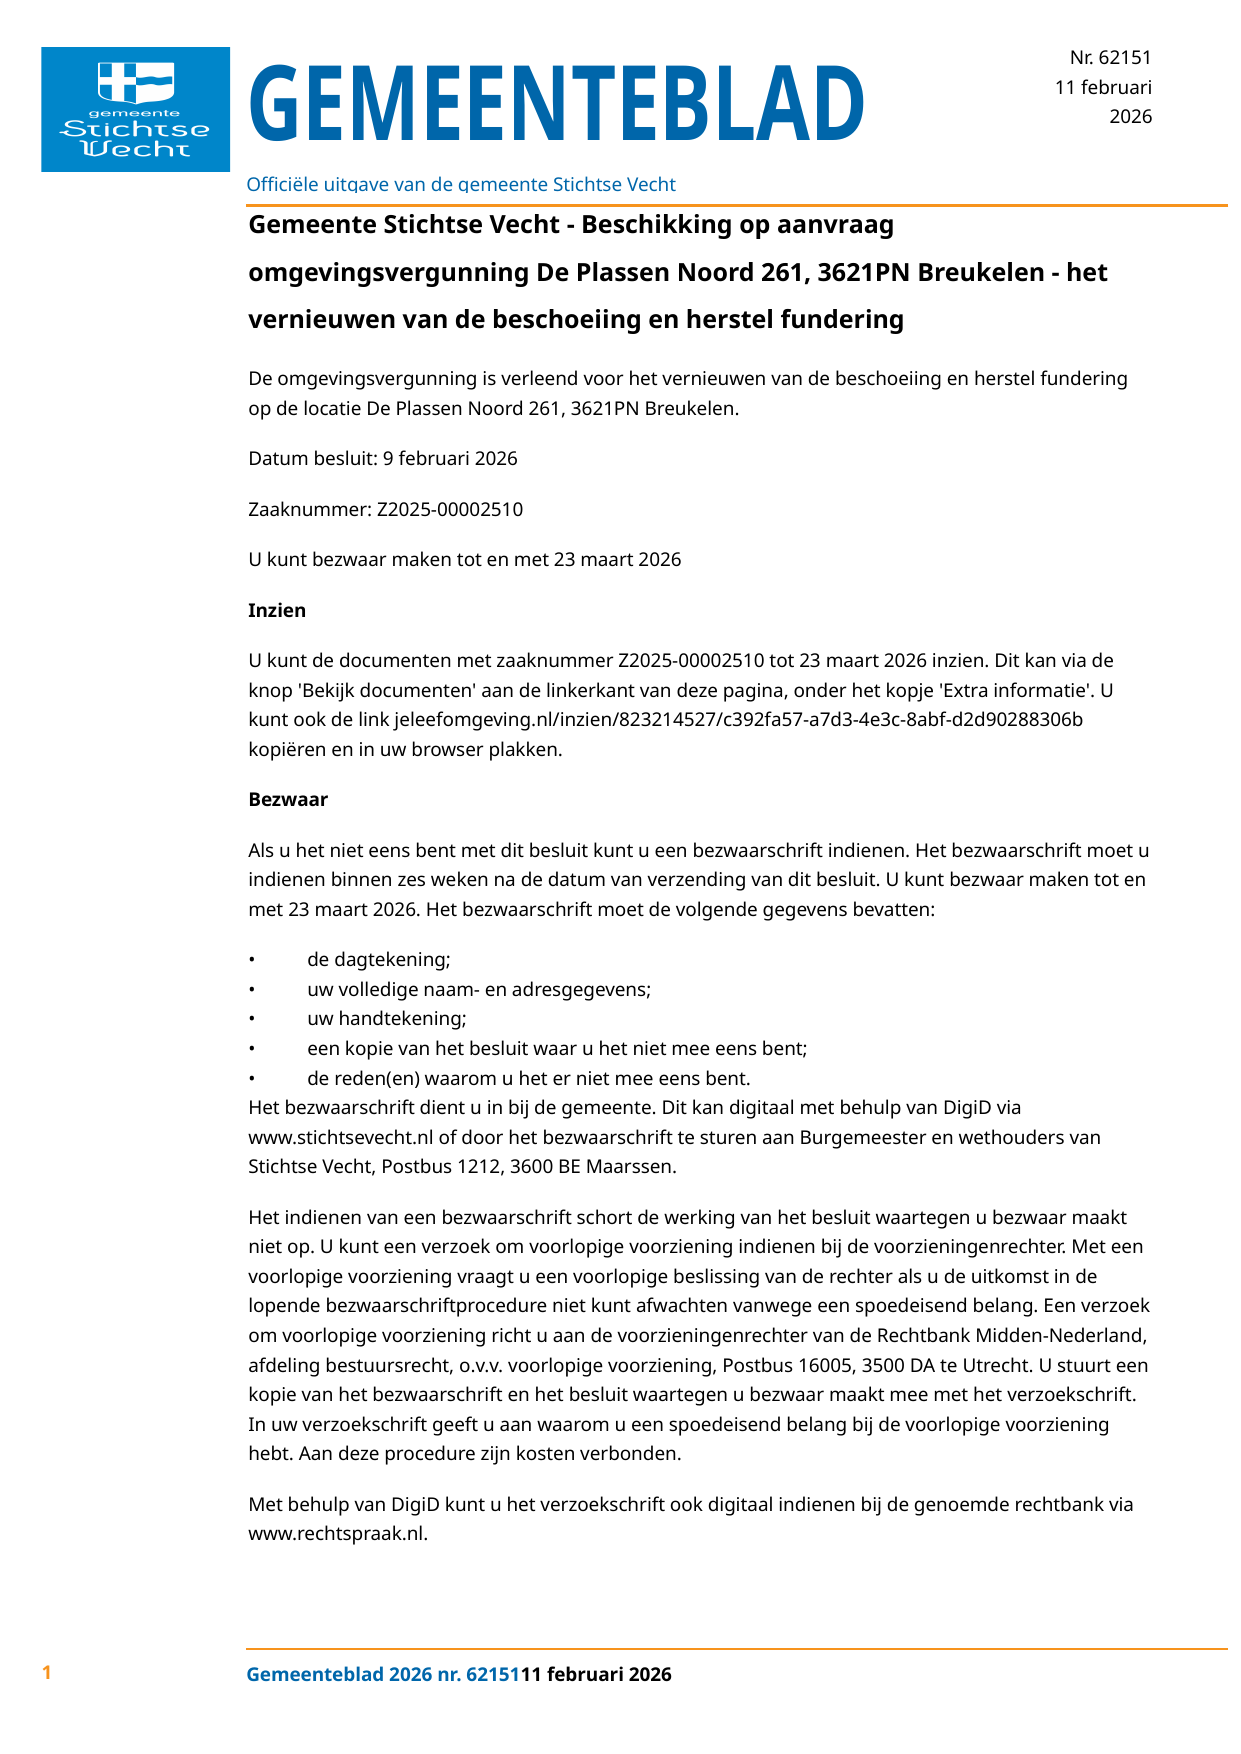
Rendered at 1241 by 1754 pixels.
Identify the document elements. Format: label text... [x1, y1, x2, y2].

text Zaaknummer: Z2025-00002510 [248, 496, 1152, 522]
list een kopie van het besluit waar u het niet mee eens bent; [248, 1035, 1152, 1061]
picture [137, 63, 174, 103]
text U kunt bezwaar maken tot en met 23 maart 2026 [248, 546, 1152, 572]
list uw handtekening; [248, 1006, 1152, 1031]
text Met behulp van DigiD kunt u het verzoekschrift ook digitaal indienen bij de genoemde rechtbank via www.rechtspraak.nl. [248, 1491, 1152, 1546]
text Bezwaar [248, 786, 1152, 812]
text De omgevingsvergunning is verleend voor het vernieuwen van de beschoeiing en herstel fundering op de locatie De Plassen Noord 261, 3621PN Breukelen. [248, 366, 1152, 421]
text Het indienen van een bezwaarschrift schort de werking van het besluit waartegen u bezwaar maakt niet op. U kunt een verzoek om voorlopige voorziening indienen bij de voorzieningenrechter. Met een voorlopige voorziening vraagt u een voorlopige beslissing van de rechter als u de uitkomst in de lopende bezwaarschriftprocedure niet kunt afwachten vanwege een spoedeisend belang. Een verzoek om voorlopige voorziening richt u aan de voorzieningenrechter van de Rechtbank Midden-Nederland, afdeling bestuursrecht, o.v.v. voorlopige voorziening, Postbus 16005, 3500 DA te Utrecht. U stuurt een kopie van het bezwaarschrift en het besluit waartegen u bezwaar maakt mee met het verzoekschrift. In uw verzoekschrift geeft u aan waarom u een spoedeisend belang bij de voorlopige voorziening hebt. Aan deze procedure zijn kosten verbonden. [248, 1204, 1152, 1466]
list de reden(en) waarom u het er niet mee eens bent. [248, 1065, 1152, 1090]
text Inzien [248, 597, 1152, 622]
list de dagtekening; [248, 946, 1152, 972]
text Als u het niet eens bent met dit besluit kunt u een bezwaarschrift indienen. Het bezwaarschrift moet u indienen binnen zes weken na de datum van verzending van dit besluit. U kunt bezwaar maken tot en met 23 maart 2026. Het bezwaarschrift moet de volgende gegevens bevatten: [248, 837, 1152, 922]
text Gemeente Stichtse Vecht - Beschikking op aanvraag omgevingsvergunning De Plassen Noord 261, 3621PN Breukelen - het vernieuwen van de beschoeiing en herstel fundering [248, 207, 1152, 336]
picture [99, 63, 135, 101]
text U kunt de documenten met zaaknummer Z2025-00002510 tot 23 maart 2026 inzien. Dit kan via de knop 'Bekijk documenten' aan de linkerkant van deze pagina, onder het kopje 'Extra informatie'. U kunt ook de link jeleefomgeving.nl/inzien/823214527/c392fa57-a7d3-4e3c-8abf-d2d90288306b kopiëren en in uw browser plakken. [248, 647, 1152, 762]
text Datum besluit: 9 februari 2026 [248, 446, 1152, 471]
list uw volledige naam- en adresgegevens; [248, 976, 1152, 1002]
text Het bezwaarschrift dient u in bij de gemeente. Dit kan digitaal met behulp van DigiD via www.stichtsevecht.nl of door het bezwaarschrift te sturen aan Burgemeester en wethouders van Stichtse Vecht, Postbus 1212, 3600 BE Maarssen. [248, 1094, 1152, 1179]
